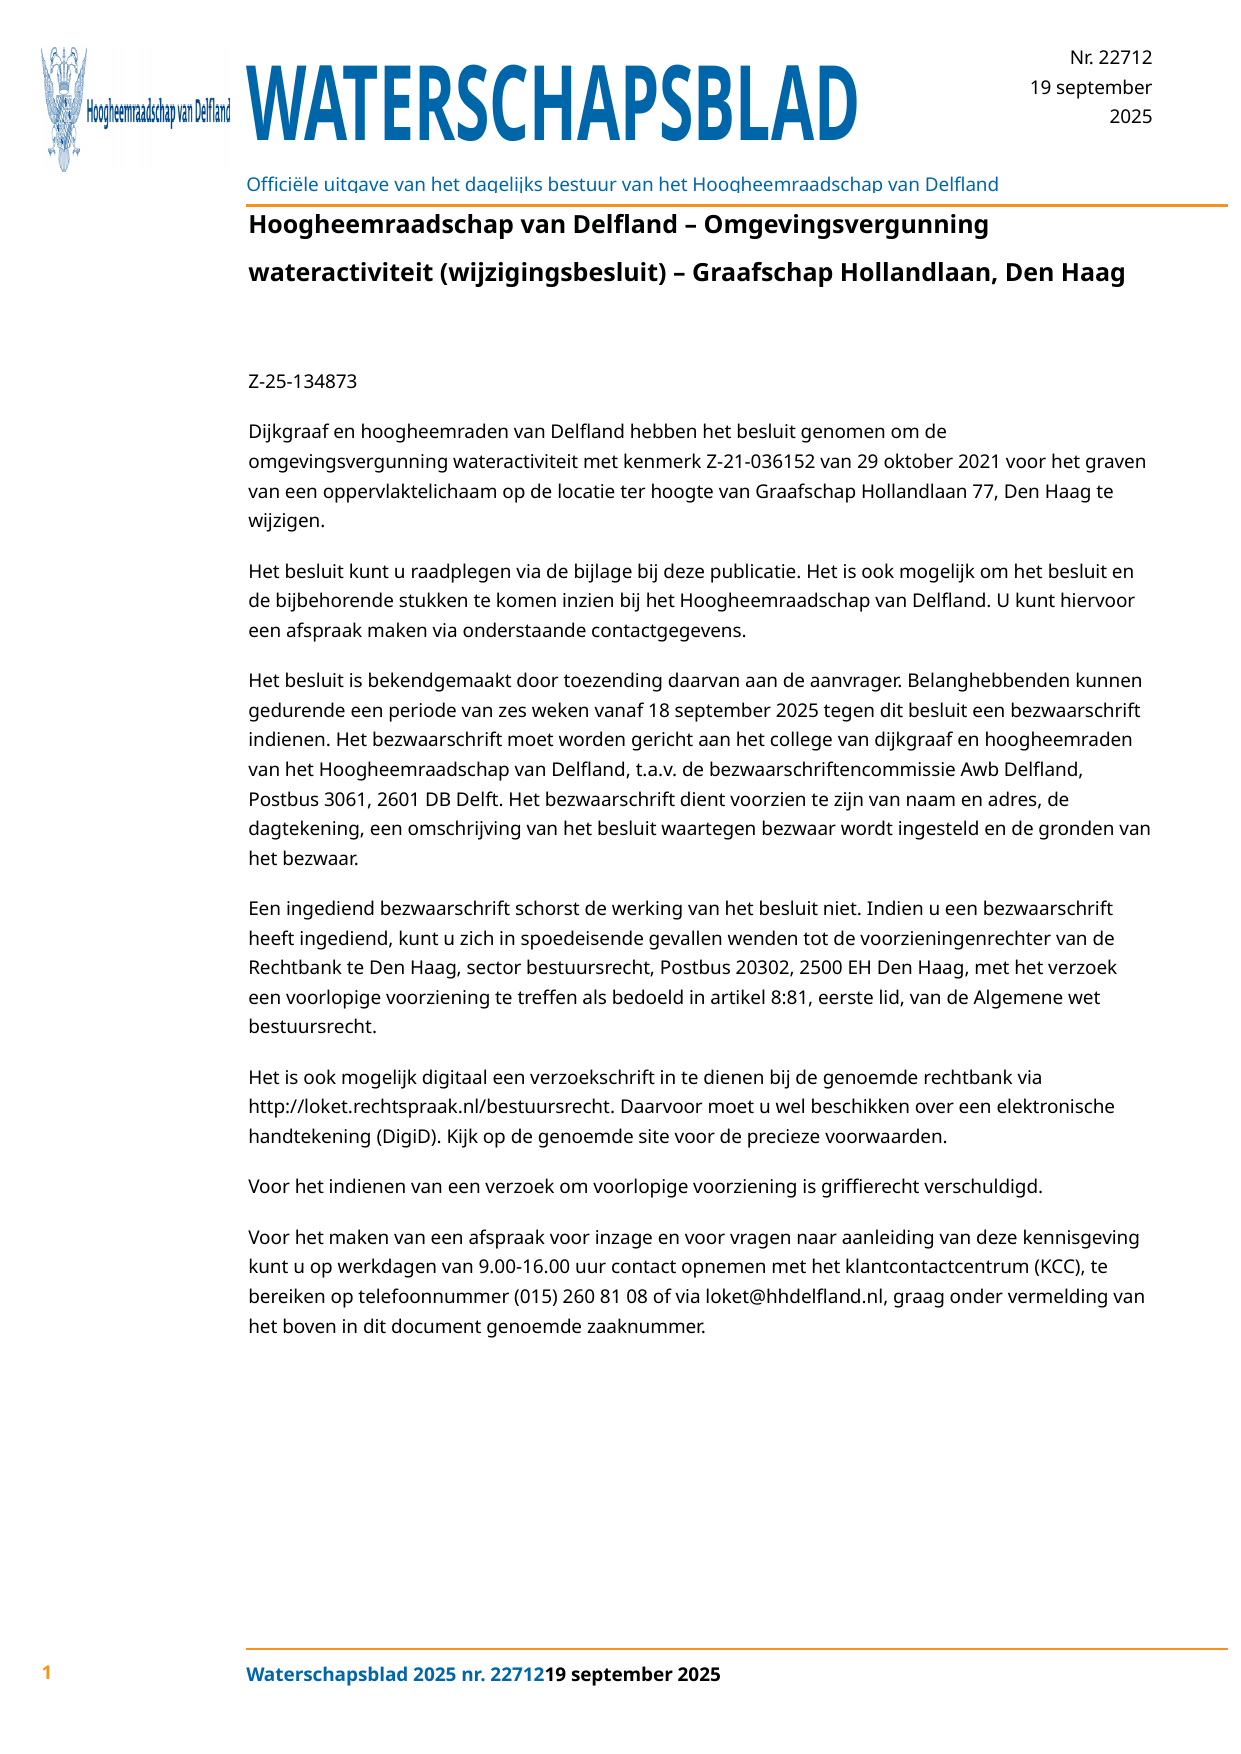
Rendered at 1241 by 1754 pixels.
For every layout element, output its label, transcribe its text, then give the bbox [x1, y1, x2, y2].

text Hoogheemraadschap van Delfland – Omgevingsvergunning wateractiviteit (wijzigingsbesluit) – Graafschap Hollandlaan, Den Haag [248, 207, 1152, 288]
text Voor het indienen van een verzoek om voorlopige voorziening is griffierecht verschuldigd. [248, 1174, 1152, 1199]
text Het besluit is bekendgemaakt door toezending daarvan aan de aanvrager. Belanghebbenden kunnen gedurende een periode van zes weken vanaf 18 september 2025 tegen dit besluit een bezwaarschrift indienen. Het bezwaarschrift moet worden gericht aan het college van dijkgraaf en hoogheemraden van het Hoogheemraadschap van Delfland, t.a.v. de bezwaarschriftencommissie Awb Delfland, Postbus 3061, 2601 DB Delft. Het bezwaarschrift dient voorzien te zijn van naam en adres, de dagtekening, een omschrijving van het besluit waartegen bezwaar wordt ingesteld en de gronden van het bezwaar. [248, 667, 1152, 871]
text Het besluit kunt u raadplegen via de bijlage bij deze publicatie. Het is ook mogelijk om het besluit en de bijbehorende stukken te komen inzien bij het Hoogheemraadschap van Delfland. U kunt hiervoor een afspraak maken via onderstaande contactgegevens. [248, 558, 1152, 643]
text Voor het maken van een afspraak voor inzage en voor vragen naar aanleiding van deze kennisgeving kunt u op werkdagen van 9.00-16.00 uur contact opnemen met het klantcontactcentrum (KCC), te bereiken op telefoonnummer (015) 260 81 08 of via loket@hhdelfland.nl, graag onder vermelding van het boven in dit document genoemde zaaknummer. [248, 1224, 1152, 1339]
picture [41, 47, 231, 172]
text Dijkgraaf en hoogheemraden van Delfland hebben het besluit genomen om de omgevingsvergunning wateractiviteit met kenmerk Z-21-036152 van 29 oktober 2021 voor het graven van een oppervlaktelichaam op de locatie ter hoogte van Graafschap Hollandlaan 77, Den Haag te wijzigen. [248, 419, 1152, 533]
text Het is ook mogelijk digitaal een verzoekschrift in te dienen bij de genoemde rechtbank via http://loket.rechtspraak.nl/bestuursrecht. Daarvoor moet u wel beschikken over een elektronische handtekening (DigiD). Kijk op de genoemde site voor de precieze voorwaarden. [248, 1064, 1152, 1149]
text Z-25-134873 [248, 368, 1152, 394]
text Een ingediend bezwaarschrift schorst de werking van het besluit niet. Indien u een bezwaarschrift heeft ingediend, kunt u zich in spoedeisende gevallen wenden tot de voorzieningenrechter van de Rechtbank te Den Haag, sector bestuursrecht, Postbus 20302, 2500 EH Den Haag, met het verzoek een voorlopige voorziening te treffen als bedoeld in artikel 8:81, eerste lid, van de Algemene wet bestuursrecht. [248, 895, 1152, 1039]
